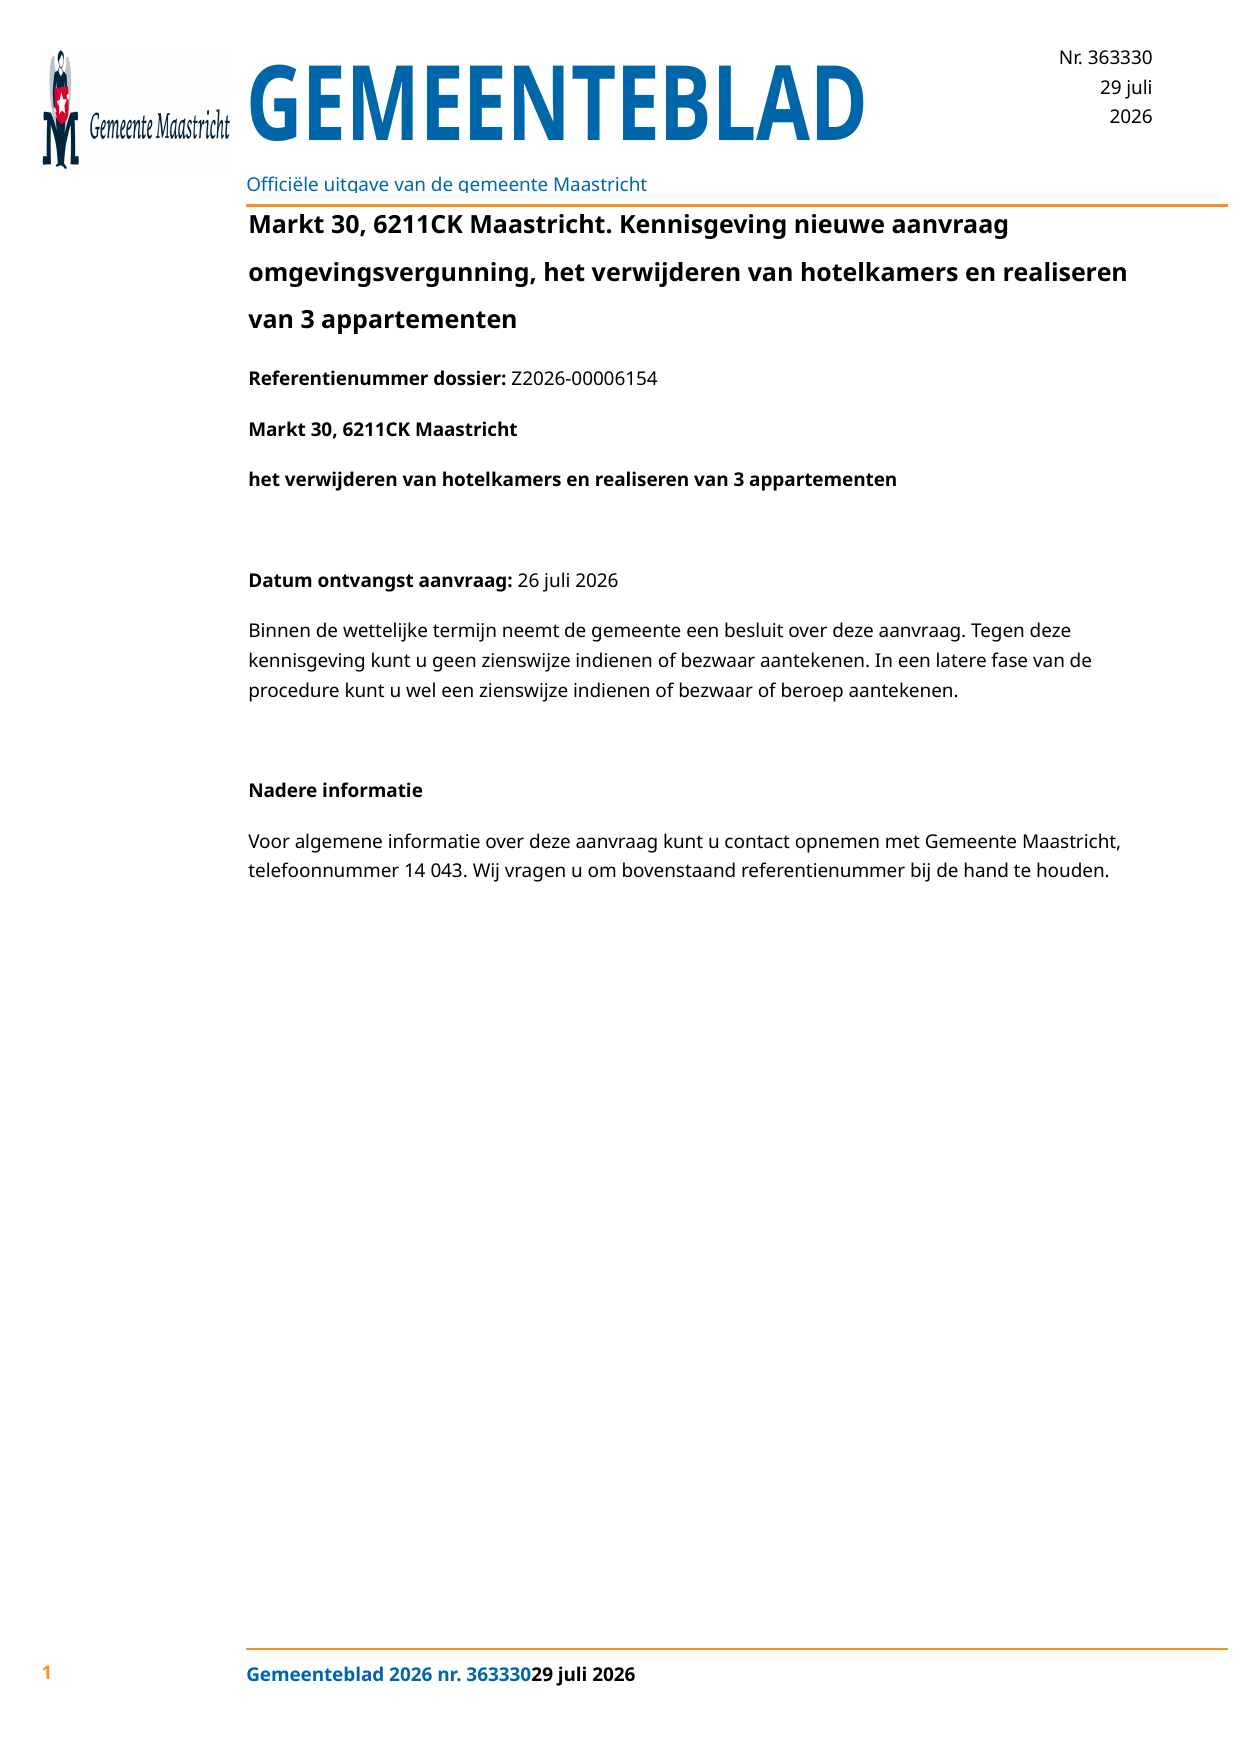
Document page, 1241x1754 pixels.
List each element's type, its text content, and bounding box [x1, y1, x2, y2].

text het verwijderen van hotelkamers en realiseren van 3 appartementen [248, 466, 1152, 492]
text Markt 30, 6211CK Maastricht. Kennisgeving nieuwe aanvraag omgevingsvergunning, het verwijderen van hotelkamers en realiseren van 3 appartementen [248, 207, 1152, 336]
picture [41, 47, 231, 172]
text Nadere informatie [248, 778, 1152, 803]
text Datum ontvangst aanvraag: 26 juli 2026 [248, 567, 1152, 593]
text Binnen de wettelijke termijn neemt de gemeente een besluit over deze aanvraag. Tegen deze kennisgeving kunt u geen zienswijze indienen of bezwaar aantekenen. In een latere fase van de procedure kunt u wel een zienswijze indienen of bezwaar of beroep aantekenen. [248, 618, 1152, 702]
text Voor algemene informatie over deze aanvraag kunt u contact opnemen met Gemeente Maastricht, telefoonnummer 14 043. Wij vragen u om bovenstaand referentienummer bij de hand te houden. [248, 828, 1152, 883]
text Referentienummer dossier: Z2026-00006154 [248, 366, 1152, 391]
text Markt 30, 6211CK Maastricht [248, 416, 1152, 442]
